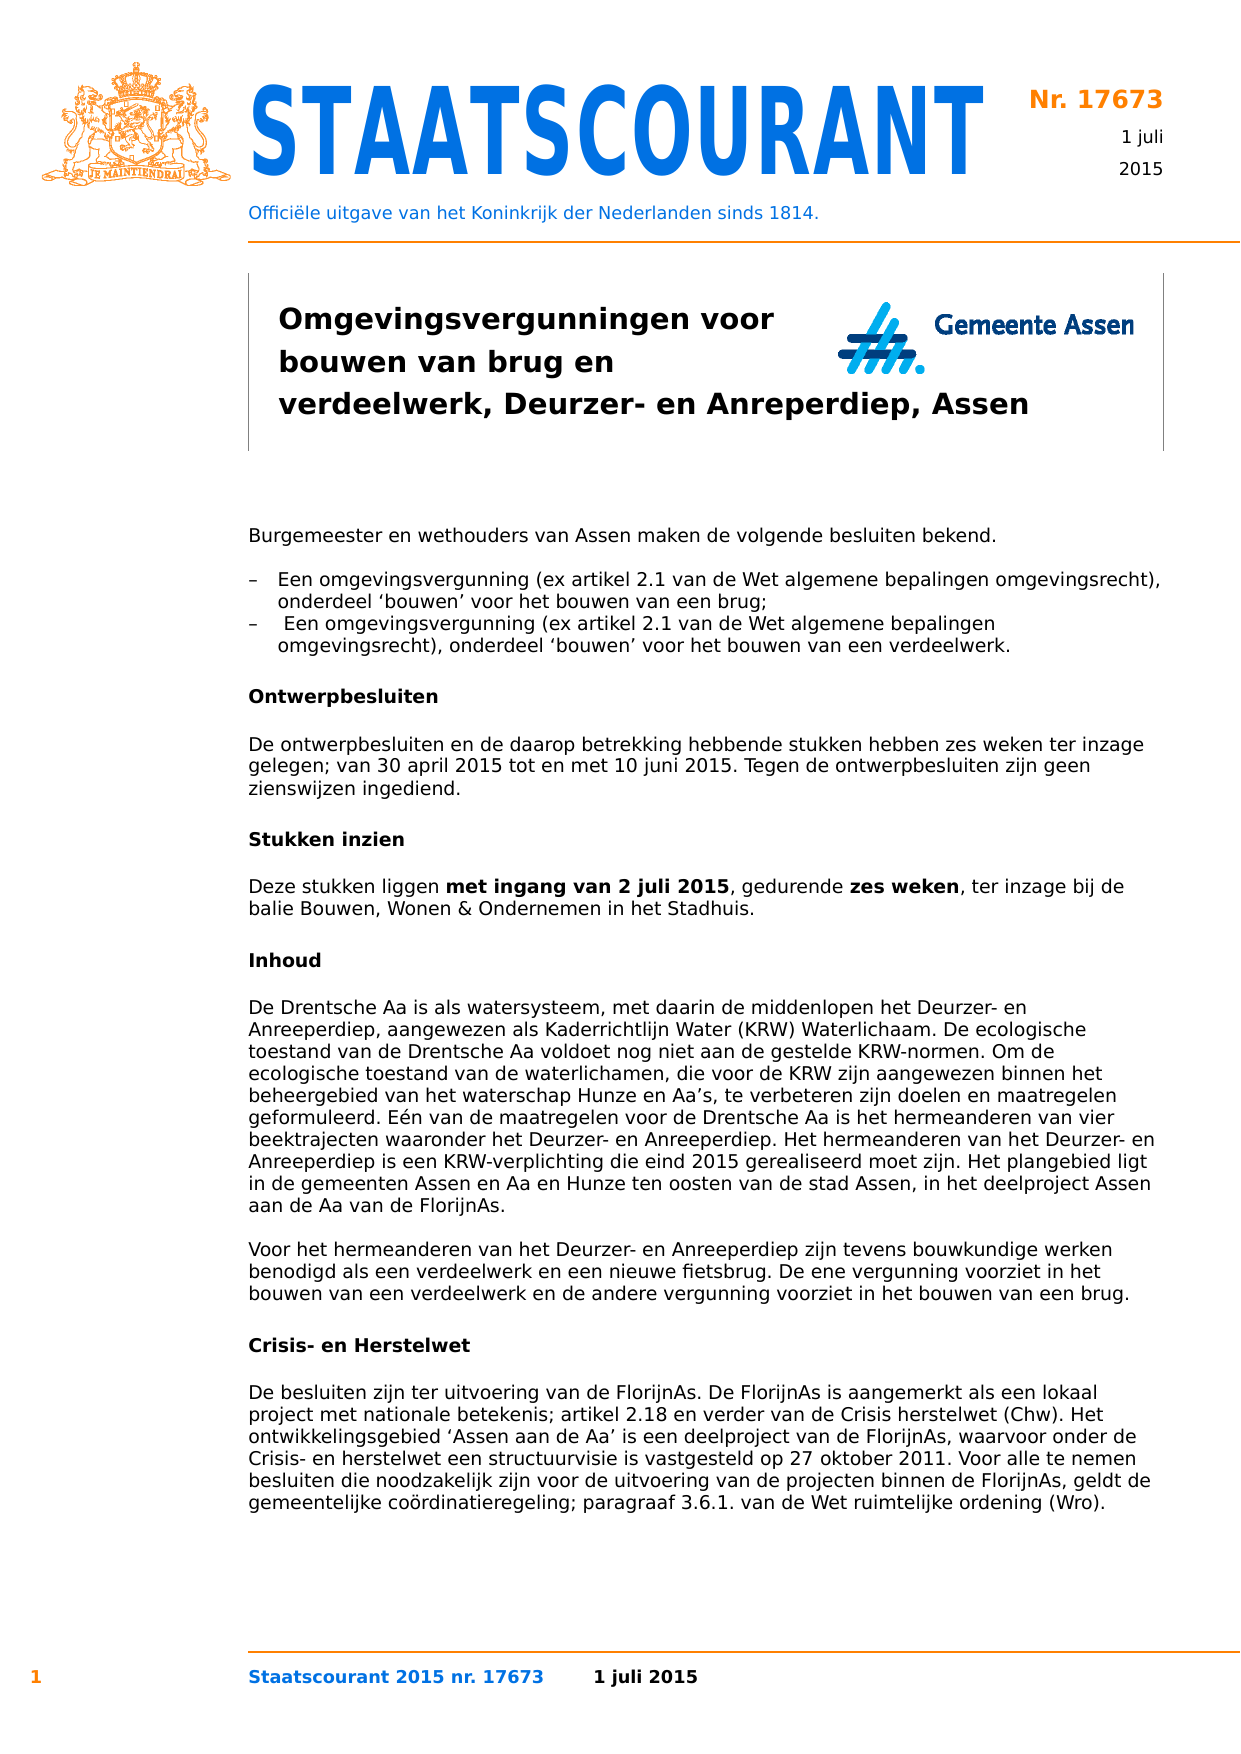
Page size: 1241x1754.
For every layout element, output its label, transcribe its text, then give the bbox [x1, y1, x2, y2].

text – Een omgevingsvergunning (ex artikel 2.1 van de Wet algemene bepalingen omgevingsrecht), onderdeel ‘bouwen’ voor het bouwen van een verdeelwerk. [248, 612, 1163, 656]
text Deze stukken liggen met ingang van 2 juli 2015, gedurende zes weken, ter inzage bij de balie Bouwen, Wonen & Ondernemen in het Stadhuis. [248, 876, 1163, 920]
subtitle Ontwerpbesluiten [248, 686, 1163, 708]
table_header STAATSCOURANT [248, 62, 998, 203]
picture [838, 302, 1134, 374]
subtitle Stukken inzien [248, 829, 1163, 851]
subtitle Omgevingsvergunningen voor bouwen van brug en verdeelwerk, Deurzer- en Anreperdiep, Assen [249, 273, 1163, 451]
picture [41, 62, 231, 186]
table_cell 1 juli [998, 121, 1240, 153]
table_header Nr. 17673 [998, 62, 1240, 121]
table_cell Officiële uitgave van het Koninkrijk der Nederlanden sinds 1814. [248, 203, 1240, 241]
table_header [25, 62, 248, 241]
text Voor het hermeanderen van het Deurzer- en Anreeperdiep zijn tevens bouwkundige werken benodigd als een verdeelwerk en een nieuwe fietsbrug. De ene vergunning voorziet in het bouwen van een verdeelwerk en de andere vergunning voorziet in het bouwen van een brug. [248, 1239, 1163, 1305]
text De besluiten zijn ter uitvoering van de FlorijnAs. De FlorijnAs is aangemerkt als een lokaal project met nationale betekenis; artikel 2.18 en verder van de Crisis herstelwet (Chw). Het ontwikkelingsgebied ‘Assen aan de Aa’ is een deelproject van de FlorijnAs, waarvoor onder de Crisis- en herstelwet een structuurvisie is vastgesteld op 27 oktober 2011. Voor alle te nemen besluiten die noodzakelijk zijn voor de uitvoering van de projecten binnen de FlorijnAs, geldt de gemeentelijke coördinatieregeling; paragraaf 3.6.1. van de Wet ruimtelijke ordening (Wro). [248, 1382, 1163, 1514]
table_cell 2015 [998, 153, 1240, 203]
subtitle Crisis- en Herstelwet [248, 1335, 1163, 1357]
text De Drentsche Aa is als watersysteem, met daarin de middenlopen het Deurzer- en Anreeperdiep, aangewezen als Kaderrichtlijn Water (KRW) Waterlichaam. De ecologische toestand van de Drentsche Aa voldoet nog niet aan de gestelde KRW-normen. Om de ecologische toestand van de waterlichamen, die voor de KRW zijn aangewezen binnen het beheergebied van het waterschap Hunze en Aa’s, te verbeteren zijn doelen en maatregelen geformuleerd. Eén van de maatregelen voor de Drentsche Aa is het hermeanderen van vier beektrajecten waaronder het Deurzer- en Anreeperdiep. Het hermeanderen van het Deurzer- en Anreeperdiep is een KRW-verplichting die eind 2015 gerealiseerd moet zijn. Het plangebied ligt in de gemeenten Assen en Aa en Hunze ten oosten van de stad Assen, in het deelproject Assen aan de Aa van de FlorijnAs. [248, 997, 1163, 1217]
subtitle Inhoud [248, 950, 1163, 972]
text – Een omgevingsvergunning (ex artikel 2.1 van de Wet algemene bepalingen omgevingsrecht), onderdeel ‘bouwen’ voor het bouwen van een brug; [248, 568, 1163, 612]
text Burgemeester en wethouders van Assen maken de volgende besluiten bekend. [248, 525, 1163, 547]
text De ontwerpbesluiten en de daarop betrekking hebbende stukken hebben zes weken ter inzage gelegen; van 30 april 2015 tot en met 10 juni 2015. Tegen de ontwerpbesluiten zijn geen zienswijzen ingediend. [248, 733, 1163, 799]
